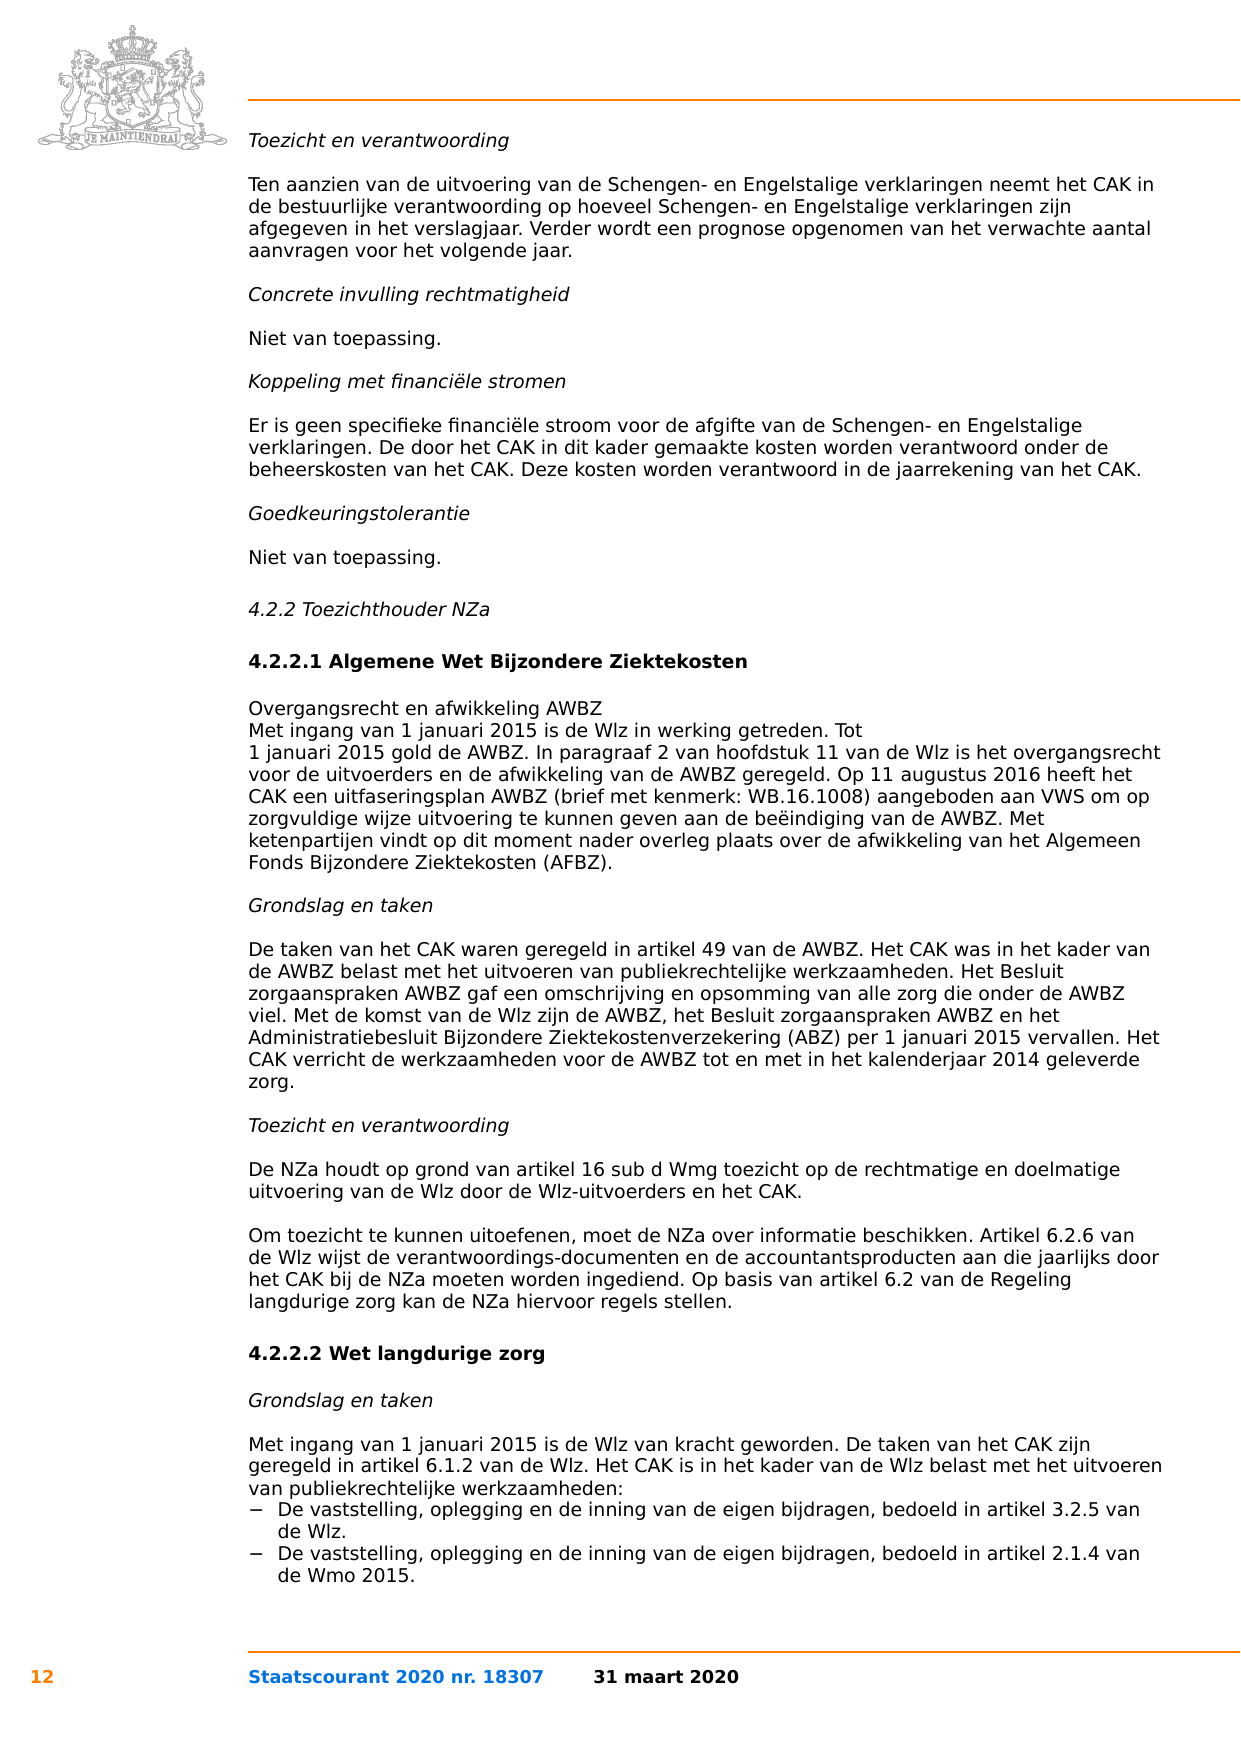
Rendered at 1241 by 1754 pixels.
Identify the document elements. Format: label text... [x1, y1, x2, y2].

text De taken van het CAK waren geregeld in artikel 49 van de AWBZ. Het CAK was in het kader van de AWBZ belast met het uitvoeren van publiekrechtelijke werkzaamheden. Het Besluit zorgaanspraken AWBZ gaf een omschrijving en opsomming van alle zorg die onder de AWBZ viel. Met de komst van de Wlz zijn de AWBZ, het Besluit zorgaanspraken AWBZ en het Administratiebesluit Bijzondere Ziektekostenverzekering (ABZ) per 1 januari 2015 vervallen. Het CAK verricht de werkzaamheden voor de AWBZ tot en met in het kalenderjaar 2014 geleverde zorg. [248, 939, 1163, 1093]
subtitle 4.2.2.2 Wet langdurige zorg [248, 1343, 1163, 1364]
text De NZa houdt op grond van artikel 16 sub d Wmg toezicht op de rechtmatige en doelmatige uitvoering van de Wlz door de Wlz-uitvoerders en het CAK. [248, 1159, 1163, 1203]
text Met ingang van 1 januari 2015 is de Wlz van kracht geworden. De taken van het CAK zijn geregeld in artikel 6.1.2 van de Wlz. Het CAK is in het kader van de Wlz belast met het uitvoeren van publiekrechtelijke werkzaamheden: [248, 1433, 1163, 1499]
text − De vaststelling, oplegging en de inning van de eigen bijdragen, bedoeld in artikel 2.1.4 van de Wmo 2015. [248, 1543, 1163, 1587]
subtitle Koppeling met financiële stromen [248, 371, 1163, 393]
subtitle Grondslag en taken [248, 895, 1163, 917]
text Ten aanzien van de uitvoering van de Schengen- en Engelstalige verklaringen neemt het CAK in de bestuurlijke verantwoording op hoeveel Schengen- en Engelstalige verklaringen zijn afgegeven in het verslagjaar. Verder wordt een prognose opgenomen van het verwachte aantal aanvragen voor het volgende jaar. [248, 174, 1163, 262]
text Met ingang van 1 januari 2015 is de Wlz in werking getreden. Tot [248, 720, 1163, 742]
subtitle 4.2.2.1 Algemene Wet Bijzondere Ziektekosten [248, 651, 1163, 673]
subtitle Grondslag en taken [248, 1389, 1163, 1412]
text − De vaststelling, oplegging en de inning van de eigen bijdragen, bedoeld in artikel 3.2.5 van de Wlz. [248, 1499, 1163, 1543]
subtitle Goedkeuringstolerantie [248, 503, 1163, 525]
text Niet van toepassing. [248, 327, 1163, 349]
text Niet van toepassing. [248, 547, 1163, 569]
subtitle Toezicht en verantwoording [248, 1115, 1163, 1137]
subtitle Concrete invulling rechtmatigheid [248, 283, 1163, 306]
text Er is geen specifieke financiële stroom voor de afgifte van de Schengen- en Engelstalige verklaringen. De door het CAK in dit kader gemaakte kosten worden verantwoord onder de beheerskosten van het CAK. Deze kosten worden verantwoord in de jaarrekening van het CAK. [248, 415, 1163, 481]
text Overgangsrecht en afwikkeling AWBZ [248, 698, 1163, 720]
text 1 januari 2015 gold de AWBZ. In paragraaf 2 van hoofdstuk 11 van de Wlz is het overgangsrecht voor de uitvoerders en de afwikkeling van de AWBZ geregeld. Op 11 augustus 2016 heeft het CAK een uitfaseringsplan AWBZ (brief met kenmerk: WB.16.1008) aangeboden aan VWS om op zorgvuldige wijze uitvoering te kunnen geven aan de beëindiging van de AWBZ. Met ketenpartijen vindt op dit moment nader overleg plaats over de afwikkeling van het Algemeen Fonds Bijzondere Ziektekosten (AFBZ). [248, 742, 1163, 873]
subtitle 4.2.2 Toezichthouder NZa [248, 599, 1163, 621]
subtitle Toezicht en verantwoording [248, 130, 1163, 152]
picture [38, 25, 227, 150]
text Om toezicht te kunnen uitoefenen, moet de NZa over informatie beschikken. Artikel 6.2.6 van de Wlz wijst de verantwoordings-documenten en de accountantsproducten aan die jaarlijks door het CAK bij de NZa moeten worden ingediend. Op basis van artikel 6.2 van de Regeling langdurige zorg kan de NZa hiervoor regels stellen. [248, 1225, 1163, 1313]
